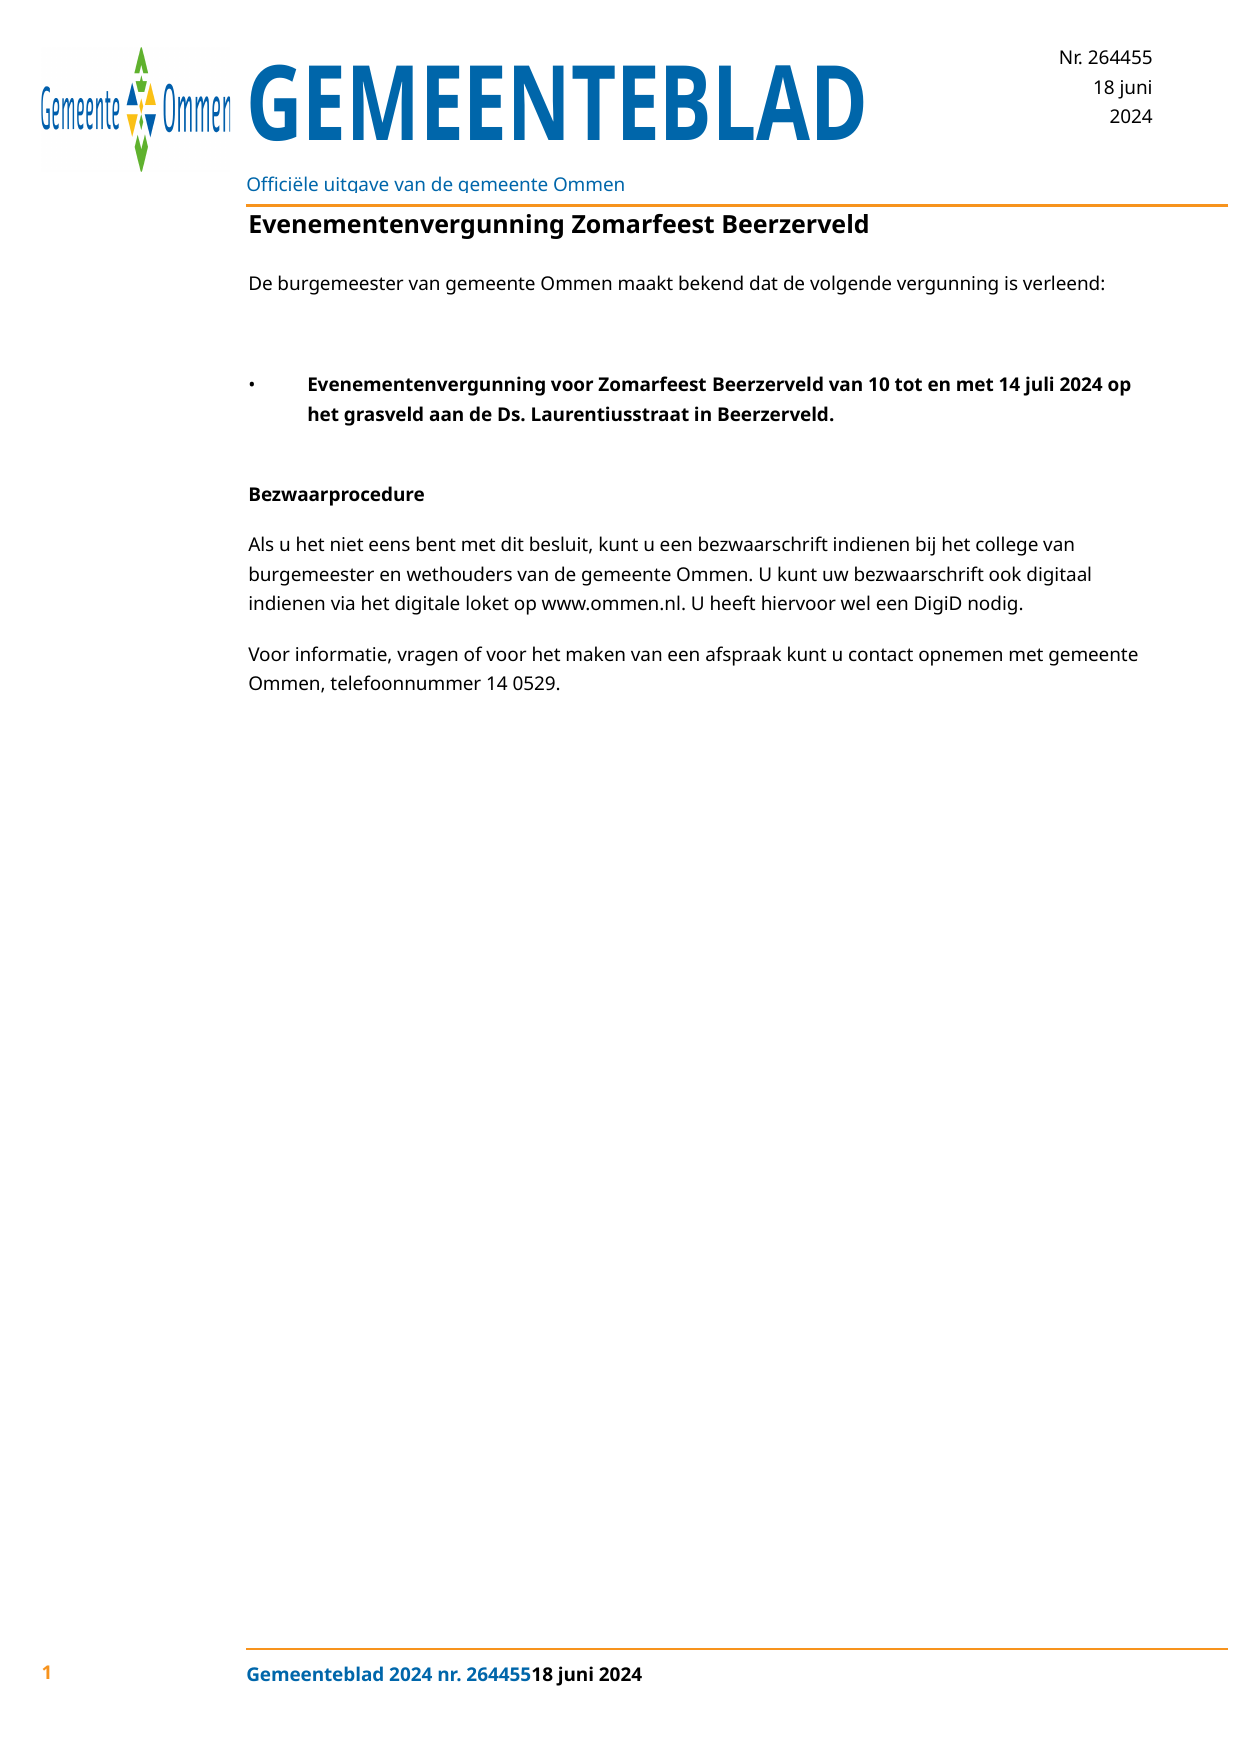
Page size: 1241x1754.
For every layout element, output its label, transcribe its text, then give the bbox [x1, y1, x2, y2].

text Evenementenvergunning Zomarfeest Beerzerveld [248, 207, 1152, 241]
list Evenementenvergunning voor Zomarfeest Beerzerveld van 10 tot en met 14 juli 2024 op het grasveld aan de Ds. Laurentiusstraat in Beerzerveld. [248, 371, 1152, 426]
text Voor informatie, vragen of voor het maken van een afspraak kunt u contact opnemen met gemeente Ommen, telefoonnummer 14 0529. [248, 641, 1152, 696]
text Als u het niet eens bent met dit besluit, kunt u een bezwaarschrift indienen bij het college van burgemeester en wethouders van de gemeente Ommen. U kunt uw bezwaarschrift ook digitaal indienen via het digitale loket op www.ommen.nl. U heeft hiervoor wel een DigiD nodig. [248, 531, 1152, 616]
text Bezwaarprocedure [248, 481, 1152, 506]
picture [41, 47, 231, 172]
text De burgemeester van gemeente Ommen maakt bekend dat de volgende vergunning is verleend: [248, 270, 1152, 296]
